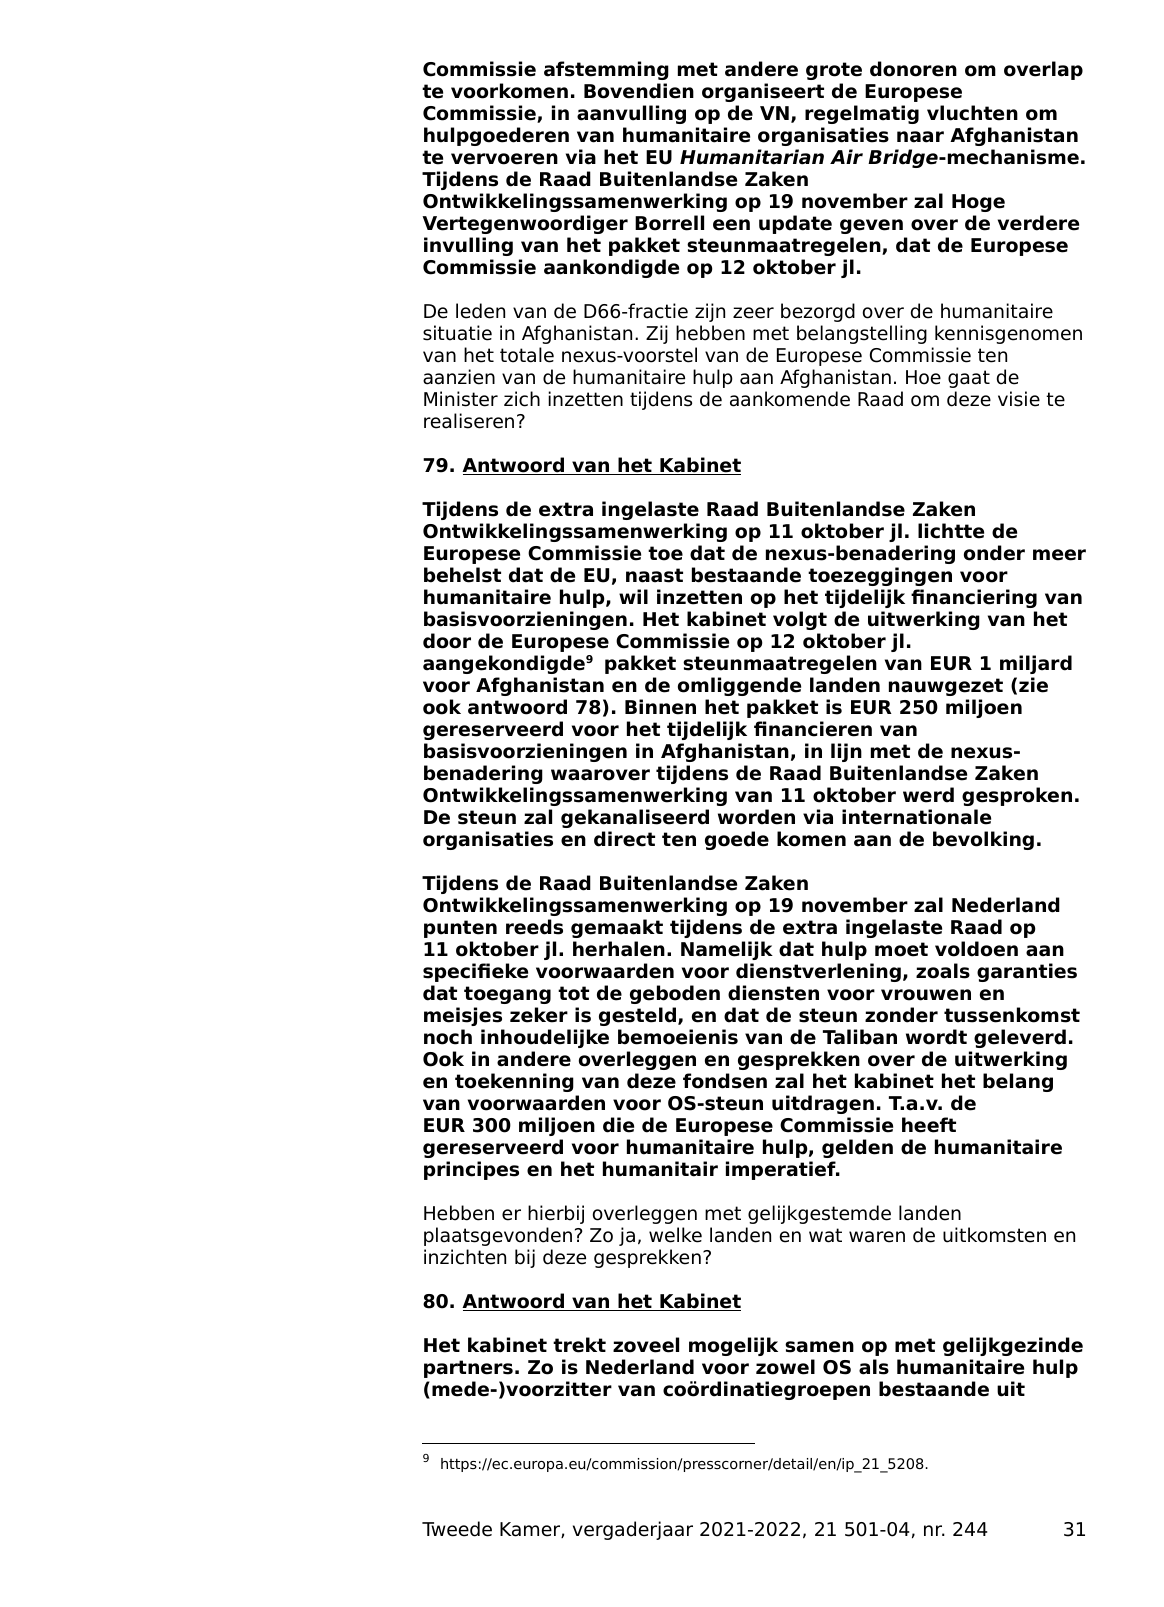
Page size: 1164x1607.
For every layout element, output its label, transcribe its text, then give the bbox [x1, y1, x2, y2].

text Het kabinet trekt zoveel mogelijk samen op met gelijkgezinde partners. Zo is Nederland voor zowel OS als humanitaire hulp (mede-)voorzitter van coördinatiegroepen bestaande uit [422, 1335, 1087, 1401]
text Tijdens de Raad Buitenlandse Zaken Ontwikkelingssamenwerking op 19 november zal Nederland punten reeds gemaakt tijdens de extra ingelaste Raad op 11 oktober jl. herhalen. Namelijk dat hulp moet voldoen aan specifieke voorwaarden voor dienstverlening, zoals garanties dat toegang tot de geboden diensten voor vrouwen en meisjes zeker is gesteld, en dat de steun zonder tussenkomst noch inhoudelijke bemoeienis van de Taliban wordt geleverd. Ook in andere overleggen en gesprekken over de uitwerking en toekenning van deze fondsen zal het kabinet het belang van voorwaarden voor OS-steun uitdragen. T.a.v. de EUR 300 miljoen die de Europese Commissie heeft gereserveerd voor humanitaire hulp, gelden de humanitaire principes en het humanitair imperatief. [422, 873, 1087, 1181]
text Hebben er hierbij overleggen met gelijkgestemde landen plaatsgevonden? Zo ja, welke landen en wat waren de uitkomsten en inzichten bij deze gesprekken? [422, 1203, 1087, 1269]
text De leden van de D66-fractie zijn zeer bezorgd over de humanitaire situatie in Afghanistan. Zij hebben met belangstelling kennisgenomen van het totale nexus-voorstel van de Europese Commissie ten aanzien van de humanitaire hulp aan Afghanistan. Hoe gaat de Minister zich inzetten tijdens de aankomende Raad om deze visie te realiseren? [422, 301, 1087, 433]
text https://ec.europa.eu/commission/presscorner/detail/en/ip_21_5208. [422, 1452, 1087, 1474]
subtitle 79. Antwoord van het Kabinet [422, 455, 1087, 477]
text Commissie afstemming met andere grote donoren om overlap te voorkomen. Bovendien organiseert de Europese Commissie, in aanvulling op de VN, regelmatig vluchten om hulpgoederen van humanitaire organisaties naar Afghanistan te vervoeren via het EU Humanitarian Air Bridge-mechanisme. Tijdens de Raad Buitenlandse Zaken Ontwikkelingssamenwerking op 19 november zal Hoge Vertegenwoordiger Borrell een update geven over de verdere invulling van het pakket steunmaatregelen, dat de Europese Commissie aankondigde op 12 oktober jl. [422, 59, 1087, 279]
text Tijdens de extra ingelaste Raad Buitenlandse Zaken Ontwikkelingssamenwerking op 11 oktober jl. lichtte de Europese Commissie toe dat de nexus-benadering onder meer behelst dat de EU, naast bestaande toezeggingen voor humanitaire hulp, wil inzetten op het tijdelijk financiering van basisvoorzieningen. Het kabinet volgt de uitwerking van het door de Europese Commissie op 12 oktober jl. aangekondigde pakket steunmaatregelen van EUR 1 miljard voor Afghanistan en de omliggende landen nauwgezet (zie ook antwoord 78). Binnen het pakket is EUR 250 miljoen gereserveerd voor het tijdelijk financieren van basisvoorzieningen in Afghanistan, in lijn met de nexus-benadering waarover tijdens de Raad Buitenlandse Zaken Ontwikkelingssamenwerking van 11 oktober werd gesproken. De steun zal gekanaliseerd worden via internationale organisaties en direct ten goede komen aan de bevolking. [422, 499, 1087, 851]
subtitle 80. Antwoord van het Kabinet [422, 1291, 1087, 1313]
